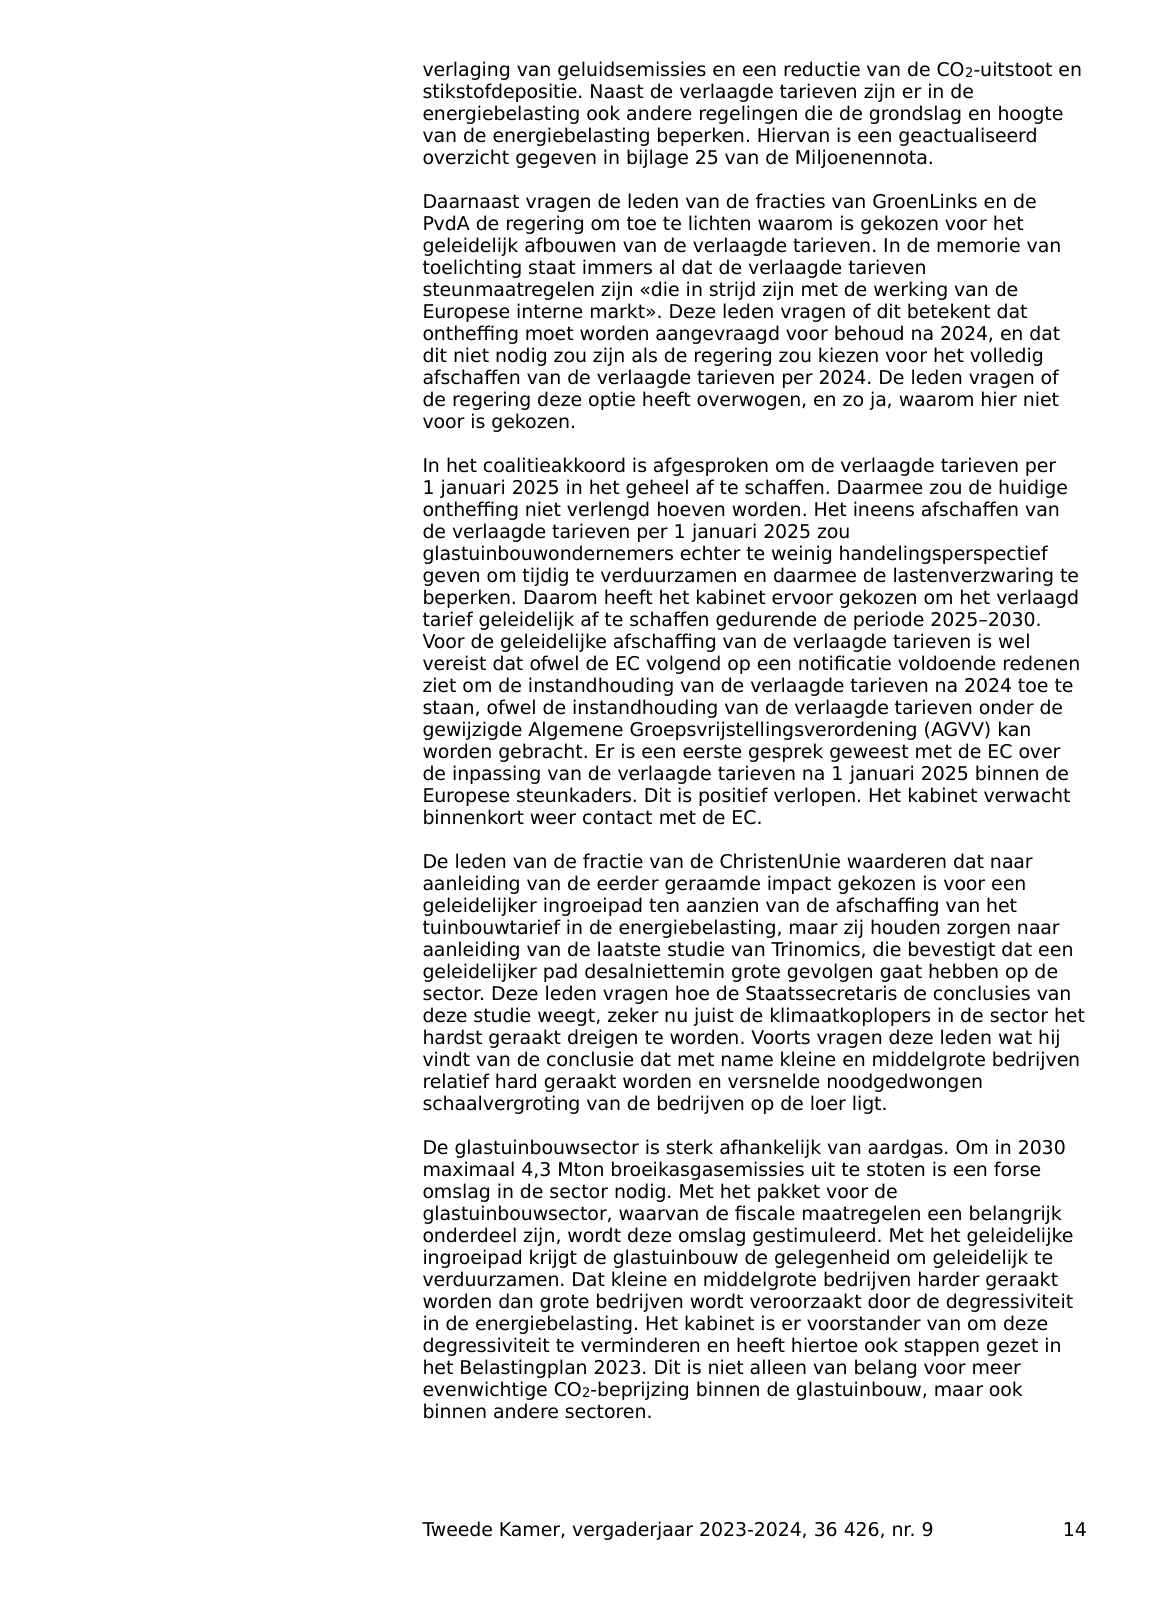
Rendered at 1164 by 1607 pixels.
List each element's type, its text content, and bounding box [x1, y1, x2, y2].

text In het coalitieakkoord is afgesproken om de verlaagde tarieven per 1 januari 2025 in het geheel af te schaffen. Daarmee zou de huidige ontheffing niet verlengd hoeven worden. Het ineens afschaffen van de verlaagde tarieven per 1 januari 2025 zou glastuinbouwondernemers echter te weinig handelingsperspectief geven om tijdig te verduurzamen en daarmee de lastenverzwaring te beperken. Daarom heeft het kabinet ervoor gekozen om het verlaagd tarief geleidelijk af te schaffen gedurende de periode 2025–2030. Voor de geleidelijke afschaffing van de verlaagde tarieven is wel vereist dat ofwel de EC volgend op een notificatie voldoende redenen ziet om de instandhouding van de verlaagde tarieven na 2024 toe te staan, ofwel de instandhouding van de verlaagde tarieven onder de gewijzigde Algemene Groepsvrijstellingsverordening (AGVV) kan worden gebracht. Er is een eerste gesprek geweest met de EC over de inpassing van de verlaagde tarieven na 1 januari 2025 binnen de Europese steunkaders. Dit is positief verlopen. Het kabinet verwacht binnenkort weer contact met de EC. [422, 455, 1087, 829]
text De glastuinbouwsector is sterk afhankelijk van aardgas. Om in 2030 maximaal 4,3 Mton broeikasgasemissies uit te stoten is een forse omslag in de sector nodig. Met het pakket voor de glastuinbouwsector, waarvan de fiscale maatregelen een belangrijk onderdeel zijn, wordt deze omslag gestimuleerd. Met het geleidelijke ingroeipad krijgt de glastuinbouw de gelegenheid om geleidelijk te verduurzamen. Dat kleine en middelgrote bedrijven harder geraakt worden dan grote bedrijven wordt veroorzaakt door de degressiviteit in de energiebelasting. Het kabinet is er voorstander van om deze degressiviteit te verminderen en heeft hiertoe ook stappen gezet in het Belastingplan 2023. Dit is niet alleen van belang voor meer evenwichtige CO2-beprijzing binnen de glastuinbouw, maar ook binnen andere sectoren. [422, 1137, 1087, 1423]
text verlaging van geluidsemissies en een reductie van de CO2-uitstoot en stikstofdepositie. Naast de verlaagde tarieven zijn er in de energiebelasting ook andere regelingen die de grondslag en hoogte van de energiebelasting beperken. Hiervan is een geactualiseerd overzicht gegeven in bijlage 25 van de Miljoenennota. [422, 59, 1087, 169]
text De leden van de fractie van de ChristenUnie waarderen dat naar aanleiding van de eerder geraamde impact gekozen is voor een geleidelijker ingroeipad ten aanzien van de afschaffing van het tuinbouwtarief in de energiebelasting, maar zij houden zorgen naar aanleiding van de laatste studie van Trinomics, die bevestigt dat een geleidelijker pad desalniettemin grote gevolgen gaat hebben op de sector. Deze leden vragen hoe de Staatssecretaris de conclusies van deze studie weegt, zeker nu juist de klimaatkoplopers in de sector het hardst geraakt dreigen te worden. Voorts vragen deze leden wat hij vindt van de conclusie dat met name kleine en middelgrote bedrijven relatief hard geraakt worden en versnelde noodgedwongen schaalvergroting van de bedrijven op de loer ligt. [422, 851, 1087, 1115]
text Daarnaast vragen de leden van de fracties van GroenLinks en de PvdA de regering om toe te lichten waarom is gekozen voor het geleidelijk afbouwen van de verlaagde tarieven. In de memorie van toelichting staat immers al dat de verlaagde tarieven steunmaatregelen zijn «die in strijd zijn met de werking van de Europese interne markt». Deze leden vragen of dit betekent dat ontheffing moet worden aangevraagd voor behoud na 2024, en dat dit niet nodig zou zijn als de regering zou kiezen voor het volledig afschaffen van de verlaagde tarieven per 2024. De leden vragen of de regering deze optie heeft overwogen, en zo ja, waarom hier niet voor is gekozen. [422, 191, 1087, 433]
